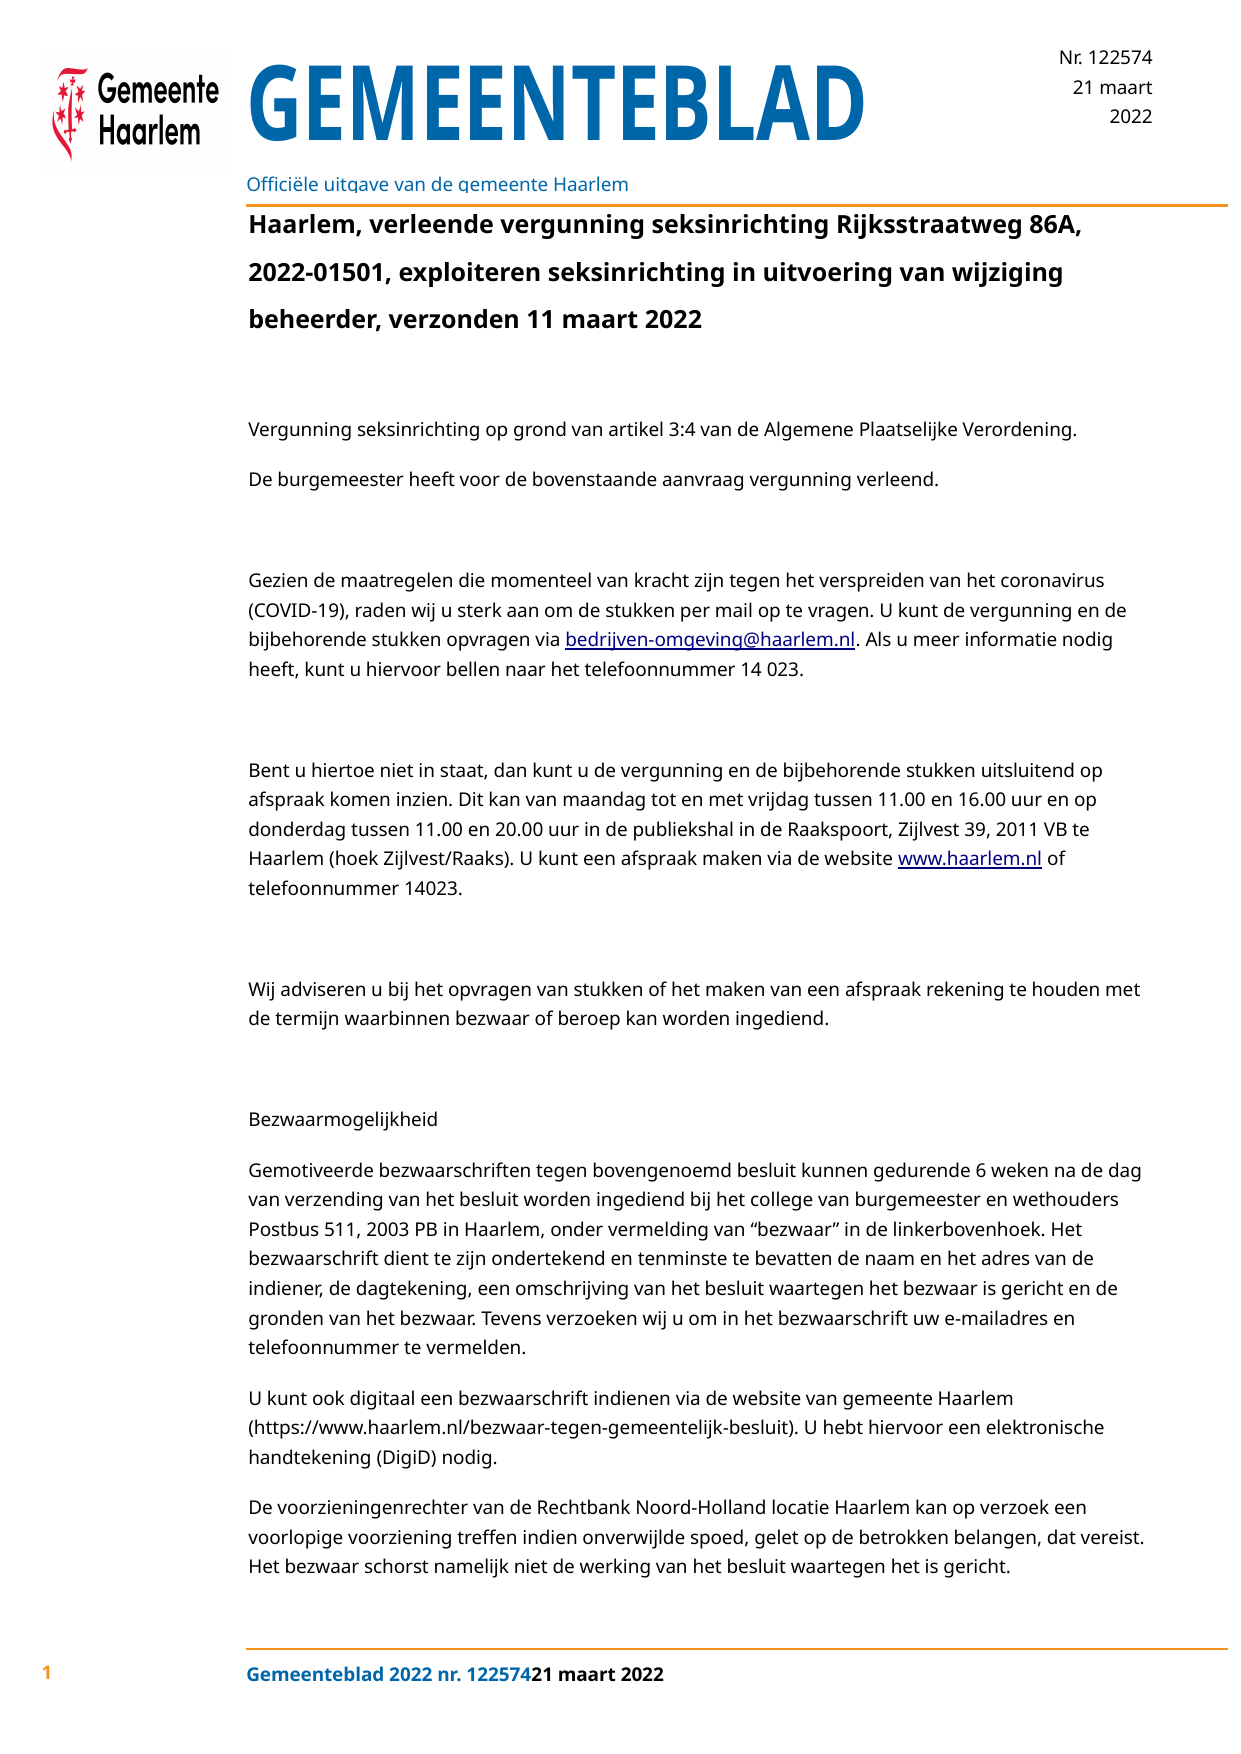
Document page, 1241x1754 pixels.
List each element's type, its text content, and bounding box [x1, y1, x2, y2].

text De voorzieningenrechter van de Rechtbank Noord-Holland locatie Haarlem kan op verzoek een voorlopige voorziening treffen indien onverwijlde spoed, gelet op de betrokken belangen, dat vereist. Het bezwaar schorst namelijk niet de werking van het besluit waartegen het is gericht. [248, 1494, 1152, 1579]
text U kunt ook digitaal een bezwaarschrift indienen via de website van gemeente Haarlem (https://www.haarlem.nl/bezwaar-tegen-gemeentelijk-besluit). U hebt hiervoor een elektronische handtekening (DigiD) nodig. [248, 1385, 1152, 1469]
text De burgemeester heeft voor de bovenstaande aanvraag vergunning verleend. [248, 466, 1152, 492]
text Bezwaarmogelijkheid [248, 1106, 1152, 1132]
text Wij adviseren u bij het opvragen van stukken of het maken van een afspraak rekening te houden met de termijn waarbinnen bezwaar of beroep kan worden ingediend. [248, 976, 1152, 1031]
text Gezien de maatregelen die momenteel van kracht zijn tegen het verspreiden van het coronavirus (COVID-19), raden wij u sterk aan om de stukken per mail op te vragen. U kunt de vergunning en de bijbehorende stukken opvragen via bedrijven-omgeving@haarlem.nl. Als u meer informatie nodig heeft, kunt u hiervoor bellen naar het telefoonnummer 14 023. [248, 567, 1152, 682]
text Gemotiveerde bezwaarschriften tegen bovengenoemd besluit kunnen gedurende 6 weken na de dag van verzending van het besluit worden ingediend bij het college van burgemeester en wethouders Postbus 511, 2003 PB in Haarlem, onder vermelding van “bezwaar” in de linkerbovenhoek. Het bezwaarschrift dient te zijn ondertekend en tenminste te bevatten de naam en het adres van de indiener, de dagtekening, een omschrijving van het besluit waartegen het bezwaar is gericht en de gronden van het bezwaar. Tevens verzoeken wij u om in het bezwaarschrift uw e-mailadres en telefoonnummer te vermelden. [248, 1157, 1152, 1360]
text Bent u hiertoe niet in staat, dan kunt u de vergunning en de bijbehorende stukken uitsluitend op afspraak komen inzien. Dit kan van maandag tot en met vrijdag tussen 11.00 en 16.00 uur en op donderdag tussen 11.00 en 20.00 uur in de publiekshal in de Raakspoort, Zijlvest 39, 2011 VB te Haarlem (hoek Zijlvest/Raaks). U kunt een afspraak maken via de website www.haarlem.nl of telefoonnummer 14023. [248, 757, 1152, 901]
text Haarlem, verleende vergunning seksinrichting Rijksstraatweg 86A, 2022-01501, exploiteren seksinrichting in uitvoering van wijziging beheerder, verzonden 11 maart 2022 [248, 207, 1152, 336]
text Vergunning seksinrichting op grond van artikel 3:4 van de Algemene Plaatselijke Verordening. [248, 416, 1152, 442]
picture [41, 47, 231, 172]
